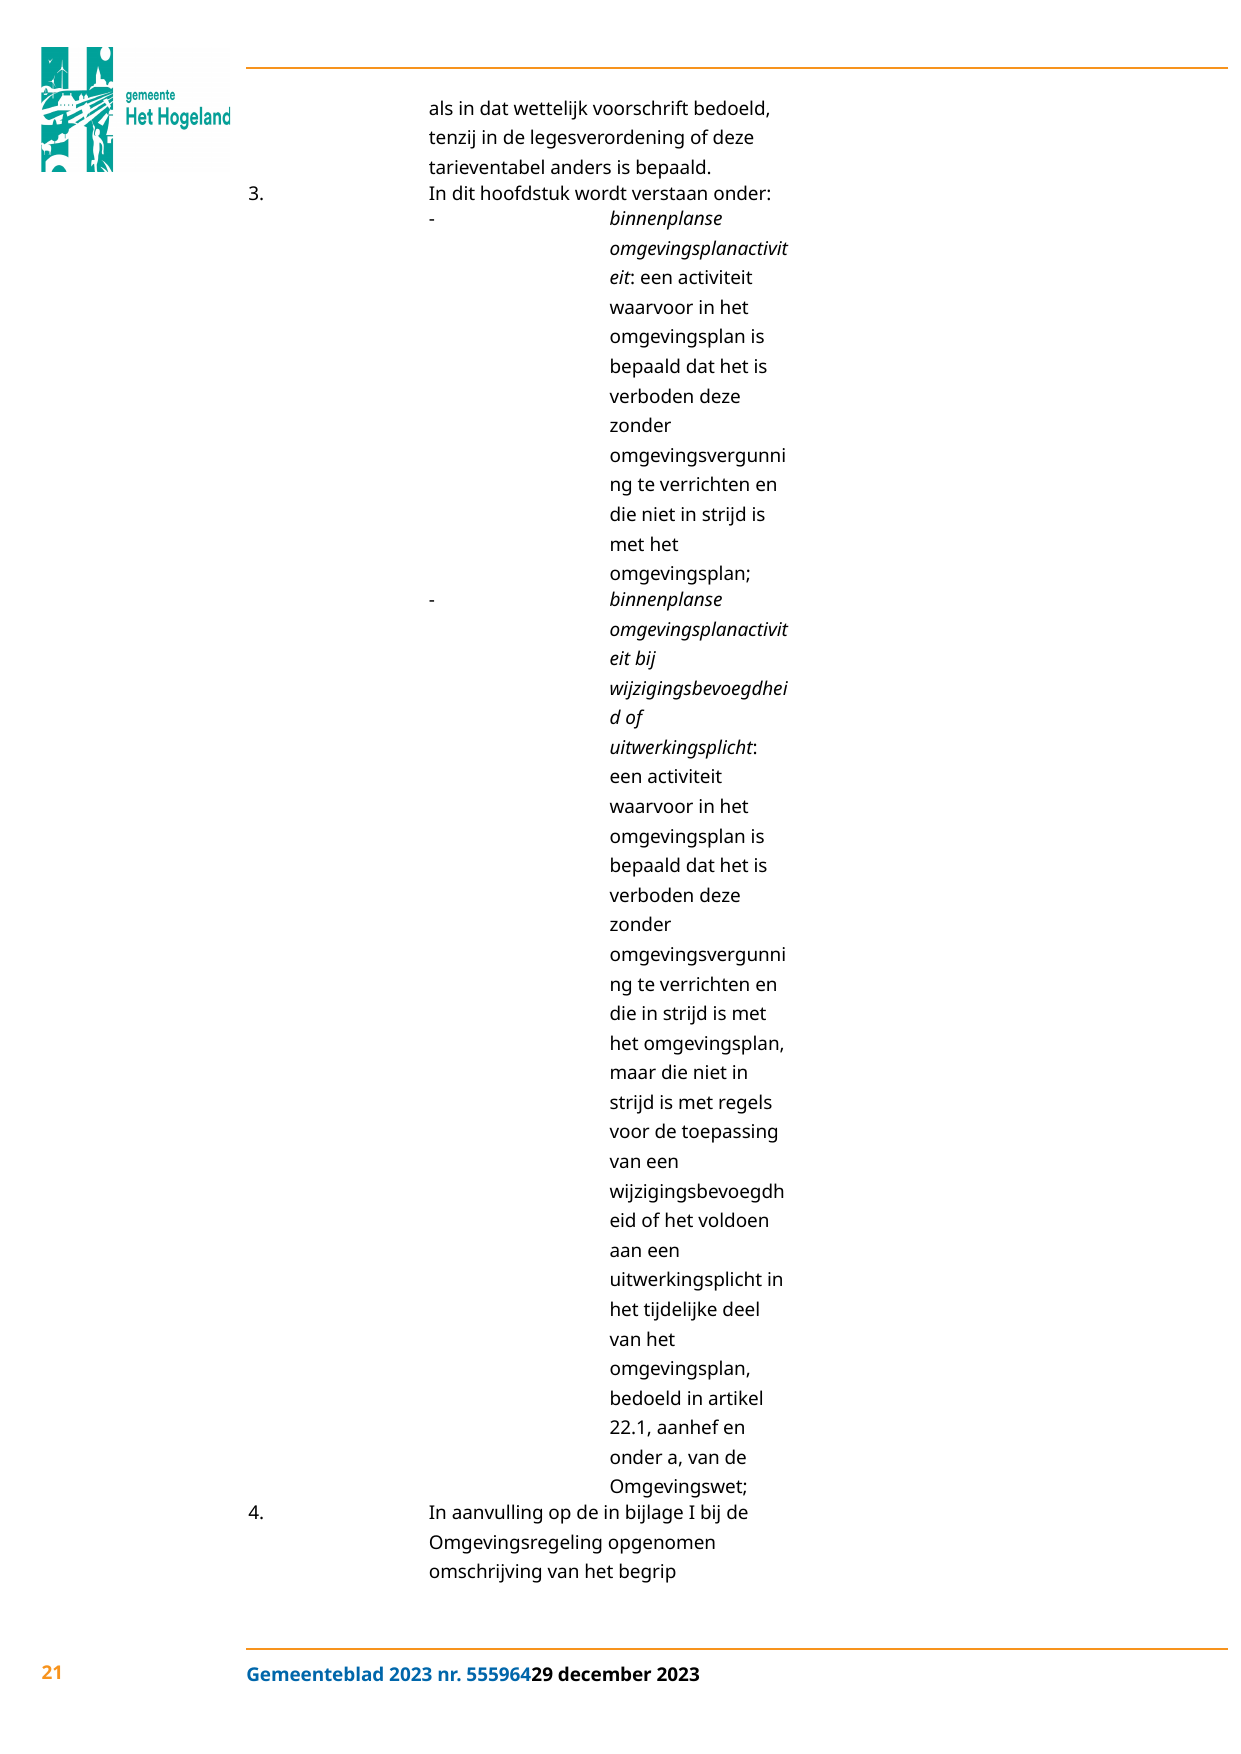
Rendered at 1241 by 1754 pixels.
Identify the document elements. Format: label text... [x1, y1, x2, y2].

table_cell binnenplanse omgevingsplanactiviteit bij wijzigingsbevoegdheid of uitwerkingsplicht: een activiteit waarvoor in het omgevingsplan is bepaald dat het is verboden deze zonder omgevingsvergunning te verrichten en die in strijd is met het omgevingsplan, maar die niet in strijd is met regels voor de toepassing van een wijzigingsbevoegdheid of het voldoen aan een uitwerkingsplicht in het tijdelijke deel van het omgevingsplan, bedoeld in artikel 22.1, aanhef en onder a, van de Omgevingswet; [609, 586, 790, 1499]
table_cell In dit hoofdstuk wordt verstaan onder: [429, 180, 790, 205]
table_cell [790, 205, 971, 586]
picture [41, 47, 231, 172]
table_cell [248, 205, 429, 586]
table_cell [248, 586, 429, 1499]
table_cell als in dat wettelijk voorschrift bedoeld, tenzij in de legesverordening of deze tarieventabel anders is bepaald. [429, 95, 790, 180]
table_cell [971, 1499, 1152, 1584]
table_cell [971, 95, 1152, 180]
table_cell [790, 1499, 971, 1584]
table_cell - [429, 586, 609, 1499]
table_cell [971, 205, 1152, 586]
table_cell [790, 95, 971, 180]
table_cell [790, 180, 971, 205]
table_cell 3. [248, 180, 429, 205]
table_cell [790, 586, 971, 1499]
table_cell [248, 95, 429, 180]
table_cell [971, 586, 1152, 1499]
table_cell - [429, 205, 609, 586]
table_cell 4. [248, 1499, 429, 1584]
table_cell [971, 180, 1152, 205]
table_cell binnenplanse omgevingsplanactiviteit: een activiteit waarvoor in het omgevingsplan is bepaald dat het is verboden deze zonder omgevingsvergunning te verrichten en die niet in strijd is met het omgevingsplan; [609, 205, 790, 586]
table_cell In aanvulling op de in bijlage I bij de Omgevingsregeling opgenomen omschrijving van het begrip [429, 1499, 790, 1584]
